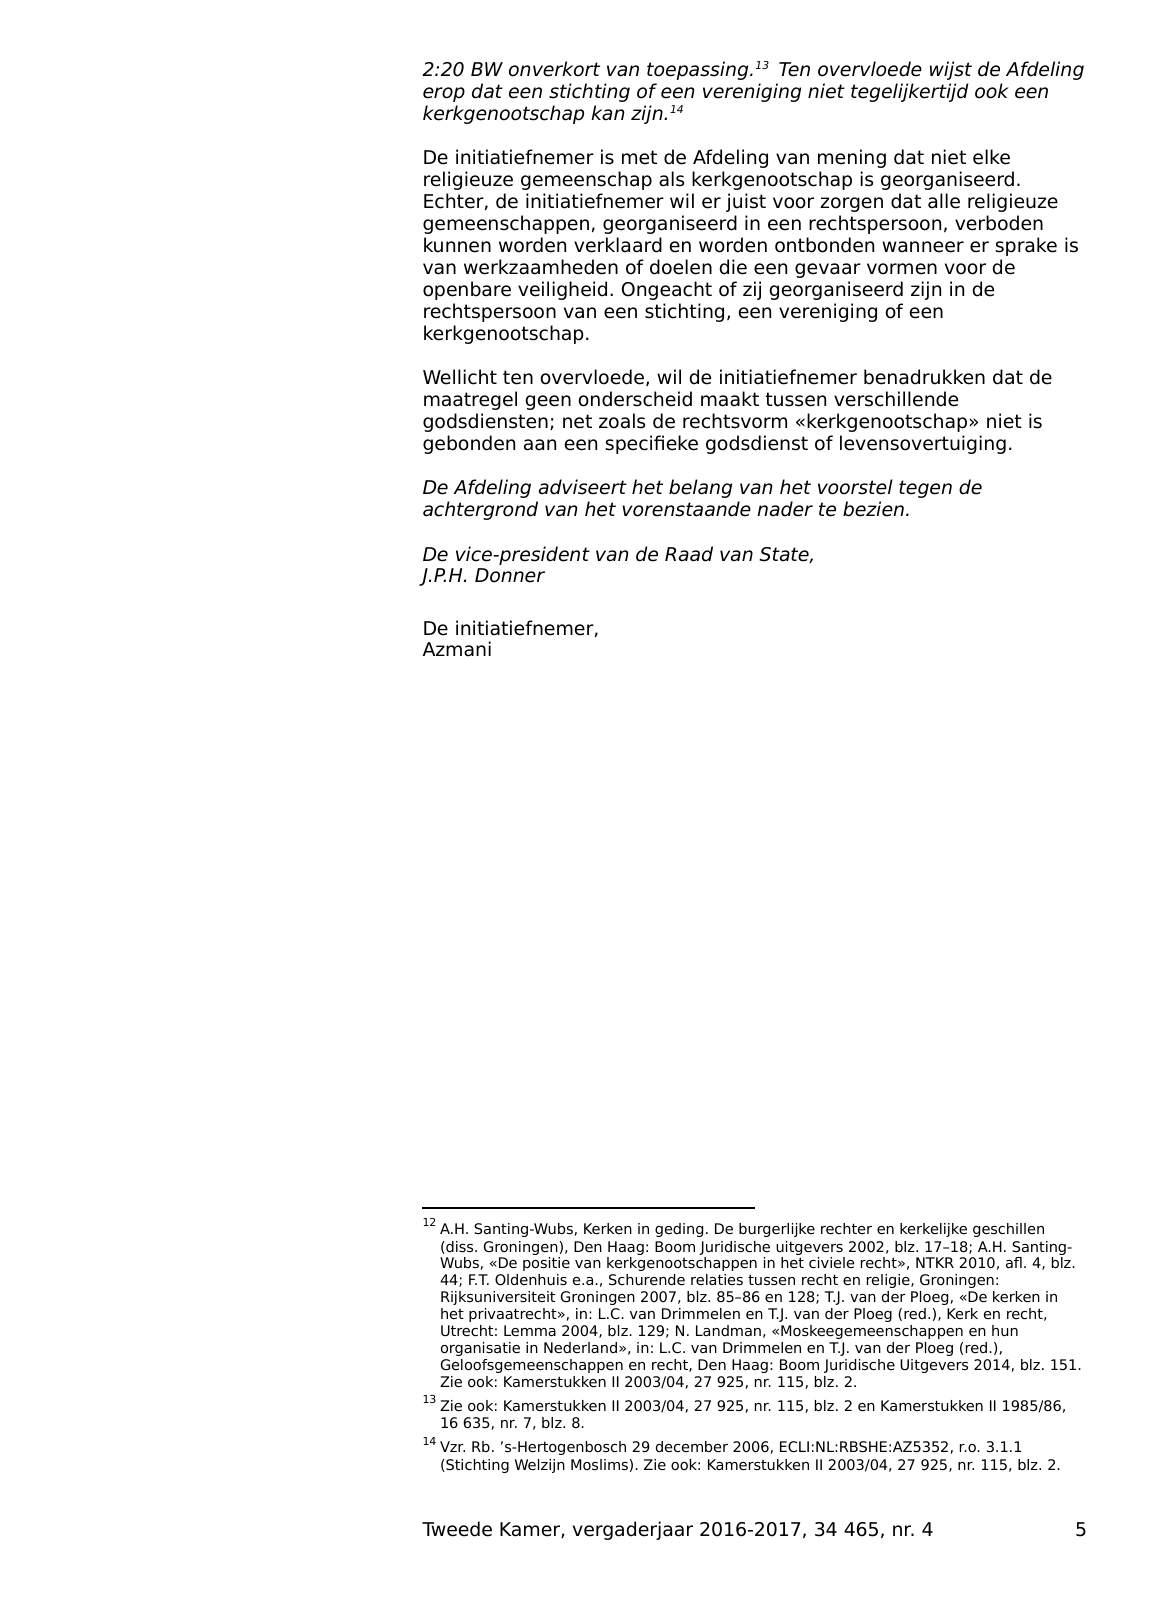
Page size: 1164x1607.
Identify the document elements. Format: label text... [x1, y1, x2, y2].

text 2:20 BW onverkort van toepassing. Ten overvloede wijst de Afdeling erop dat een stichting of een vereniging niet tegelijkertijd ook een kerkgenootschap kan zijn. [422, 59, 1087, 125]
text A.H. Santing-Wubs, Kerken in geding. De burgerlijke rechter en kerkelijke geschillen (diss. Groningen), Den Haag: Boom Juridische uitgevers 2002, blz. 17–18; A.H. Santing-Wubs, «De positie van kerkgenootschappen in het civiele recht», NTKR 2010, afl. 4, blz. 44; F.T. Oldenhuis e.a., Schurende relaties tussen recht en religie, Groningen: Rijksuniversiteit Groningen 2007, blz. 85–86 en 128; T.J. van der Ploeg, «De kerken in het privaatrecht», in: L.C. van Drimmelen en T.J. van der Ploeg (red.), Kerk en recht, Utrecht: Lemma 2004, blz. 129; N. Landman, «Moskeegemeenschappen en hun organisatie in Nederland», in: L.C. van Drimmelen en T.J. van der Ploeg (red.), Geloofsgemeenschappen en recht, Den Haag: Boom Juridische Uitgevers 2014, blz. 151. Zie ook: Kamerstukken II 2003/04, 27 925, nr. 115, blz. 2. [422, 1217, 1087, 1391]
text Wellicht ten overvloede, wil de initiatiefnemer benadrukken dat de maatregel geen onderscheid maakt tussen verschillende godsdiensten; net zoals de rechtsvorm «kerkgenootschap» niet is gebonden aan een specifieke godsdienst of levensovertuiging. [422, 367, 1087, 455]
text De initiatiefnemer is met de Afdeling van mening dat niet elke religieuze gemeenschap als kerkgenootschap is georganiseerd. Echter, de initiatiefnemer wil er juist voor zorgen dat alle religieuze gemeenschappen, georganiseerd in een rechtspersoon, verboden kunnen worden verklaard en worden ontbonden wanneer er sprake is van werkzaamheden of doelen die een gevaar vormen voor de openbare veiligheid. Ongeacht of zij georganiseerd zijn in de rechtspersoon van een stichting, een vereniging of een kerkgenootschap. [422, 147, 1087, 345]
text De Afdeling adviseert het belang van het voorstel tegen de achtergrond van het vorenstaande nader te bezien. [422, 477, 1087, 521]
text Vzr. Rb. ’s-Hertogenbosch 29 december 2006, ECLI:NL:RBSHE:AZ5352, r.o. 3.1.1 (Stichting Welzijn Moslims). Zie ook: Kamerstukken II 2003/04, 27 925, nr. 115, blz. 2. [422, 1435, 1087, 1474]
text J.P.H. Donner [422, 565, 1087, 587]
text De vice-president van de Raad van State, [422, 543, 1087, 565]
text De initiatiefnemer, Azmani [422, 617, 1087, 661]
text Zie ook: Kamerstukken II 2003/04, 27 925, nr. 115, blz. 2 en Kamerstukken II 1985/86, 16 635, nr. 7, blz. 8. [422, 1393, 1087, 1432]
